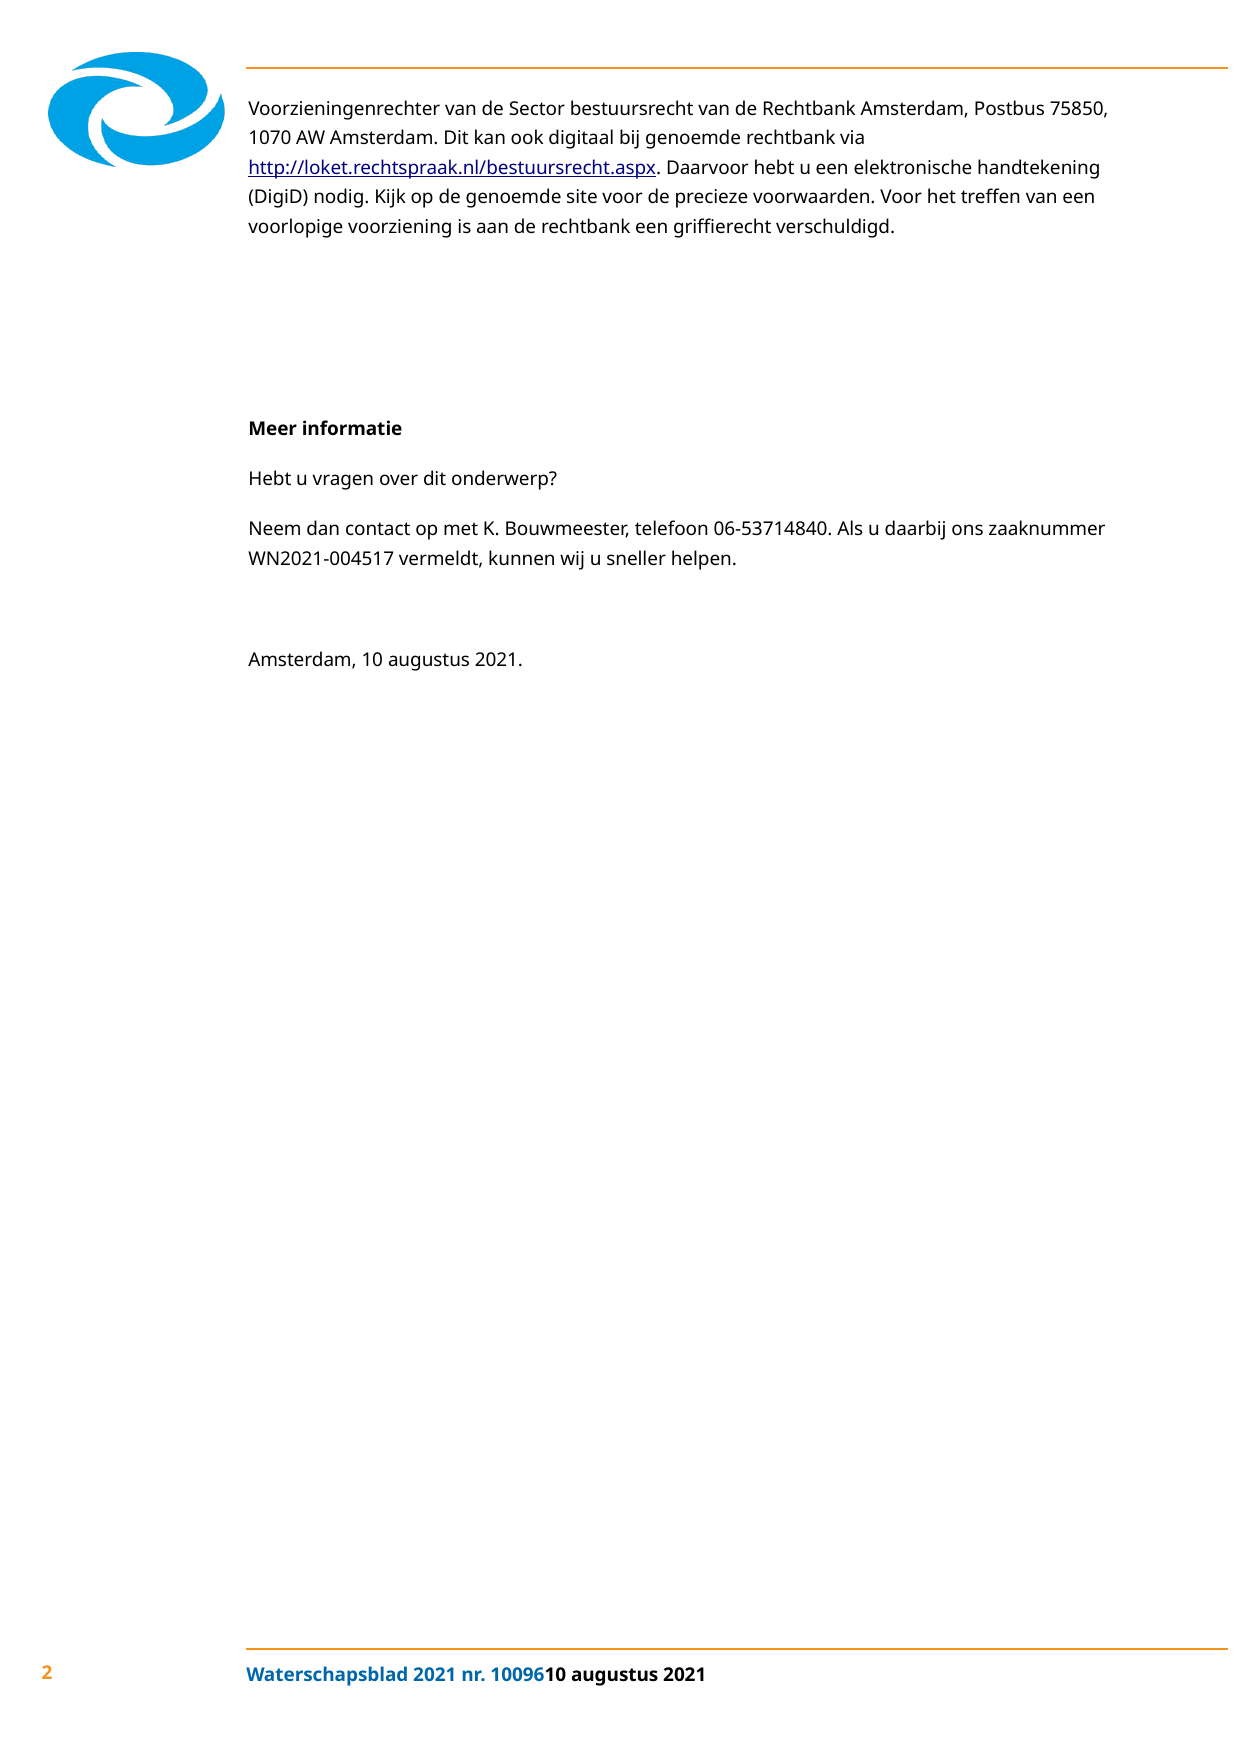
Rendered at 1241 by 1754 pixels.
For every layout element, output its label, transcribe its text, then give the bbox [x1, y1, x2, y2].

text Amsterdam, 10 augustus 2021. [248, 646, 1152, 672]
text Neem dan contact op met K. Bouwmeester, telefoon 06-53714840. Als u daarbij ons zaaknummer WN2021-004517 vermeldt, kunnen wij u sneller helpen. [248, 516, 1152, 571]
text Voorzieningenrechter van de Sector bestuursrecht van de Rechtbank Amsterdam, Postbus 75850, 1070 AW Amsterdam. Dit kan ook digitaal bij genoemde rechtbank via http://loket.rechtspraak.nl/bestuursrecht.aspx. Daarvoor hebt u een elektronische handtekening (DigiD) nodig. Kijk op de genoemde site voor de precieze voorwaarden. Voor het treffen van een voorlopige voorziening is aan de rechtbank een griffierecht verschuldigd. [248, 95, 1152, 239]
text Meer informatie [248, 415, 1152, 441]
picture [41, 47, 231, 172]
text Hebt u vragen over dit onderwerp? [248, 465, 1152, 491]
